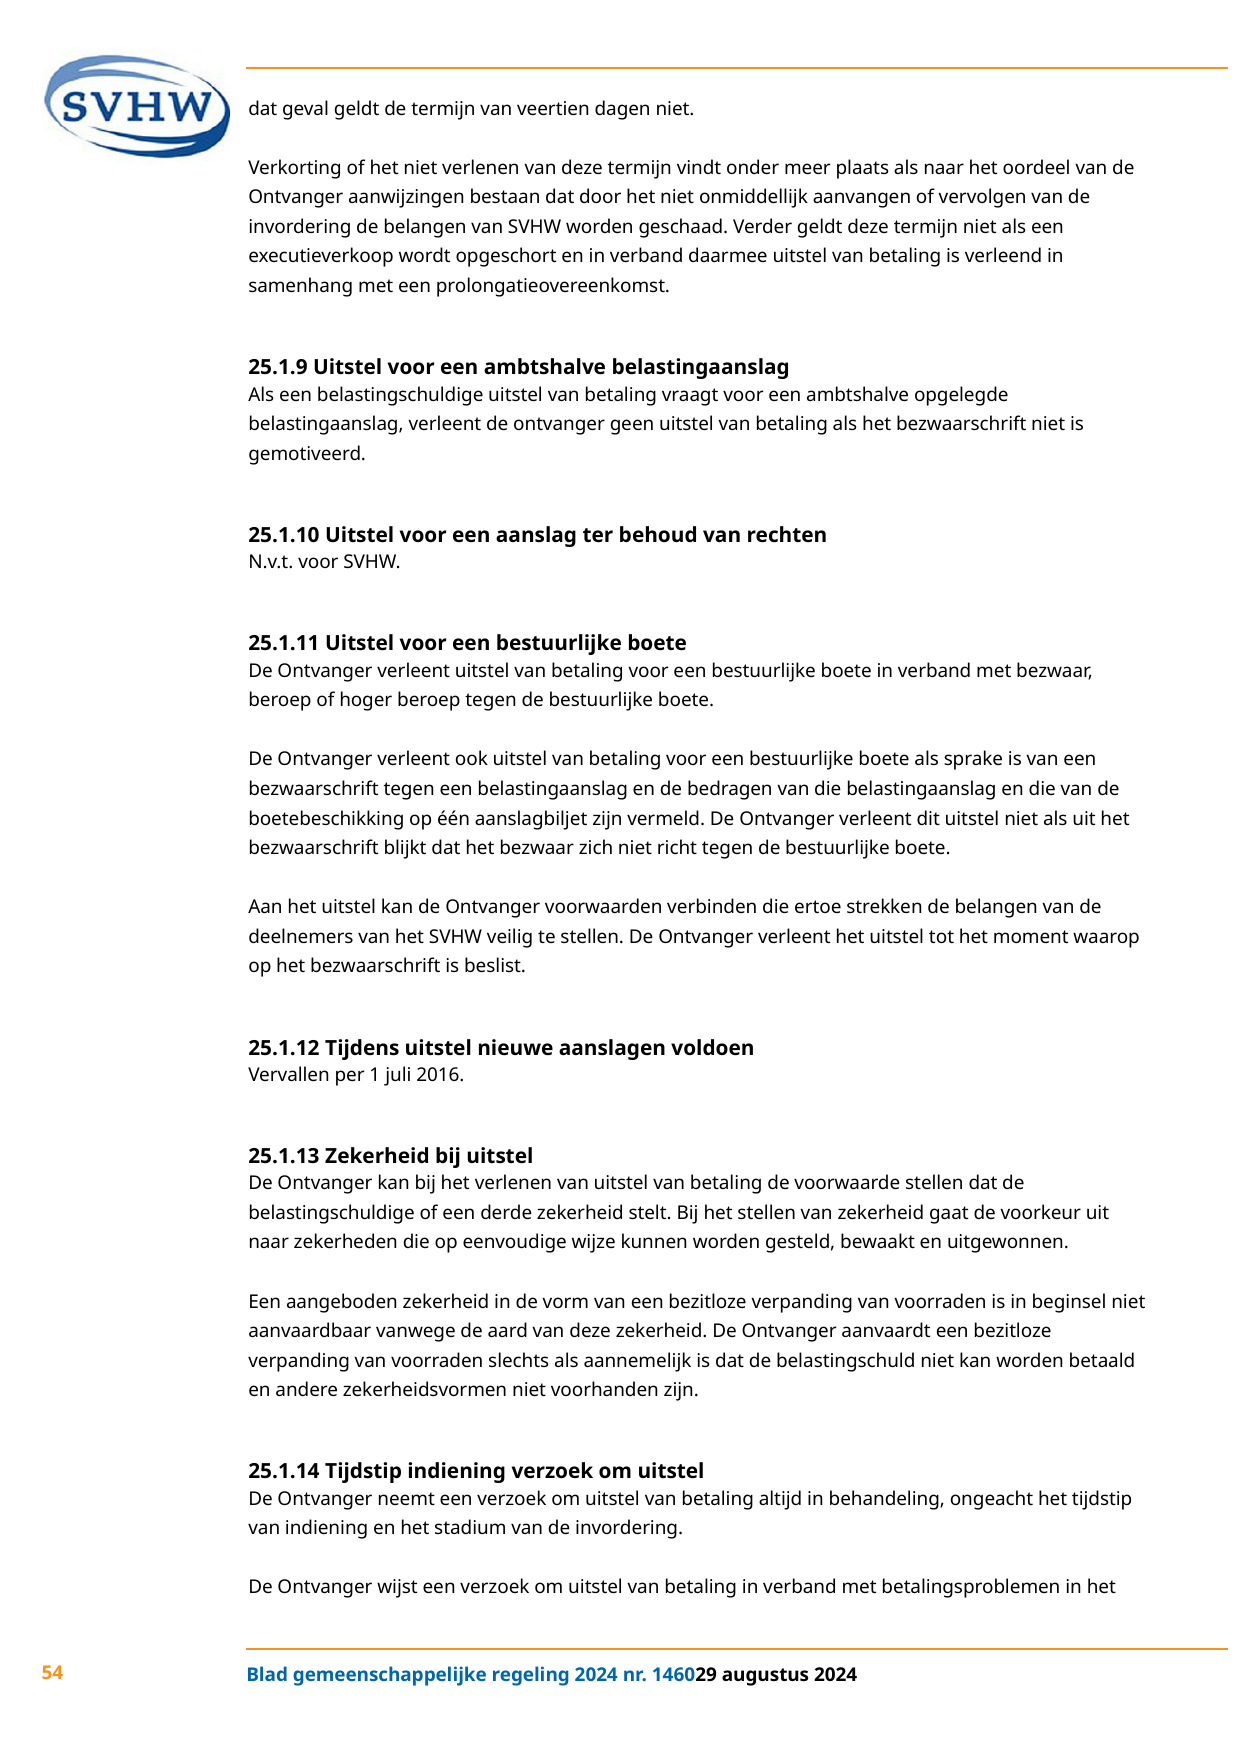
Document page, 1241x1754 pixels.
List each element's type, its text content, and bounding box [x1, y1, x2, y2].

text De Ontvanger neemt een verzoek om uitstel van betaling altijd in behandeling, ongeacht het tijdstip van indiening en het stadium van de invordering. [248, 1485, 1152, 1540]
text De Ontvanger verleent ook uitstel van betaling voor een bestuurlijke boete als sprake is van een bezwaarschrift tegen een belastingaanslag en de bedragen van die belastingaanslag en die van de boetebeschikking op één aanslagbiljet zijn vermeld. De Ontvanger verleent dit uitstel niet als uit het bezwaarschrift blijkt dat het bezwaar zich niet richt tegen de bestuurlijke boete. [248, 746, 1152, 860]
text Als een belastingschuldige uitstel van betaling vraagt voor een ambtshalve opgelegde belastingaanslag, verleent de ontvanger geen uitstel van betaling als het bezwaarschrift niet is gemotiveerd. [248, 381, 1152, 466]
text 25.1.11 Uitstel voor een bestuurlijke boete [248, 628, 1152, 657]
text De Ontvanger verleent uitstel van betaling voor een bestuurlijke boete in verband met bezwaar, beroep of hoger beroep tegen de bestuurlijke boete. [248, 657, 1152, 712]
text 25.1.13 Zekerheid bij uitstel [248, 1141, 1152, 1169]
text Vervallen per 1 juli 2016. [248, 1061, 1152, 1087]
text 25.1.9 Uitstel voor een ambtshalve belastingaanslag [248, 352, 1152, 381]
text De Ontvanger kan bij het verlenen van uitstel van betaling de voorwaarde stellen dat de belastingschuldige of een derde zekerheid stelt. Bij het stellen van zekerheid gaat de voorkeur uit naar zekerheden die op eenvoudige wijze kunnen worden gesteld, bewaakt en uitgewonnen. [248, 1169, 1152, 1254]
text dat geval geldt de termijn van veertien dagen niet. [248, 95, 1152, 121]
text 25.1.10 Uitstel voor een aanslag ter behoud van rechten [248, 520, 1152, 548]
text Aan het uitstel kan de Ontvanger voorwaarden verbinden die ertoe strekken de belangen van de deelnemers van het SVHW veilig te stellen. De Ontvanger verleent het uitstel tot het moment waarop op het bezwaarschrift is beslist. [248, 893, 1152, 978]
picture [41, 47, 231, 172]
text Verkorting of het niet verlenen van deze termijn vindt onder meer plaats als naar het oordeel van de Ontvanger aanwijzingen bestaan dat door het niet onmiddellijk aanvangen of vervolgen van de invordering de belangen van SVHW worden geschaad. Verder geldt deze termijn niet als een executieverkoop wordt opgeschort en in verband daarmee uitstel van betaling is verleend in samenhang met een prolongatieovereenkomst. [248, 154, 1152, 298]
text Een aangeboden zekerheid in de vorm van een bezitloze verpanding van voorraden is in beginsel niet aanvaardbaar vanwege de aard van deze zekerheid. De Ontvanger aanvaardt een bezitloze verpanding van voorraden slechts als aannemelijk is dat de belastingschuld niet kan worden betaald en andere zekerheidsvormen niet voorhanden zijn. [248, 1288, 1152, 1402]
text 25.1.12 Tijdens uitstel nieuwe aanslagen voldoen [248, 1033, 1152, 1061]
text N.v.t. voor SVHW. [248, 548, 1152, 574]
text De Ontvanger wijst een verzoek om uitstel van betaling in verband met betalingsproblemen in het [248, 1574, 1152, 1599]
text 25.1.14 Tijdstip indiening verzoek om uitstel [248, 1457, 1152, 1485]
